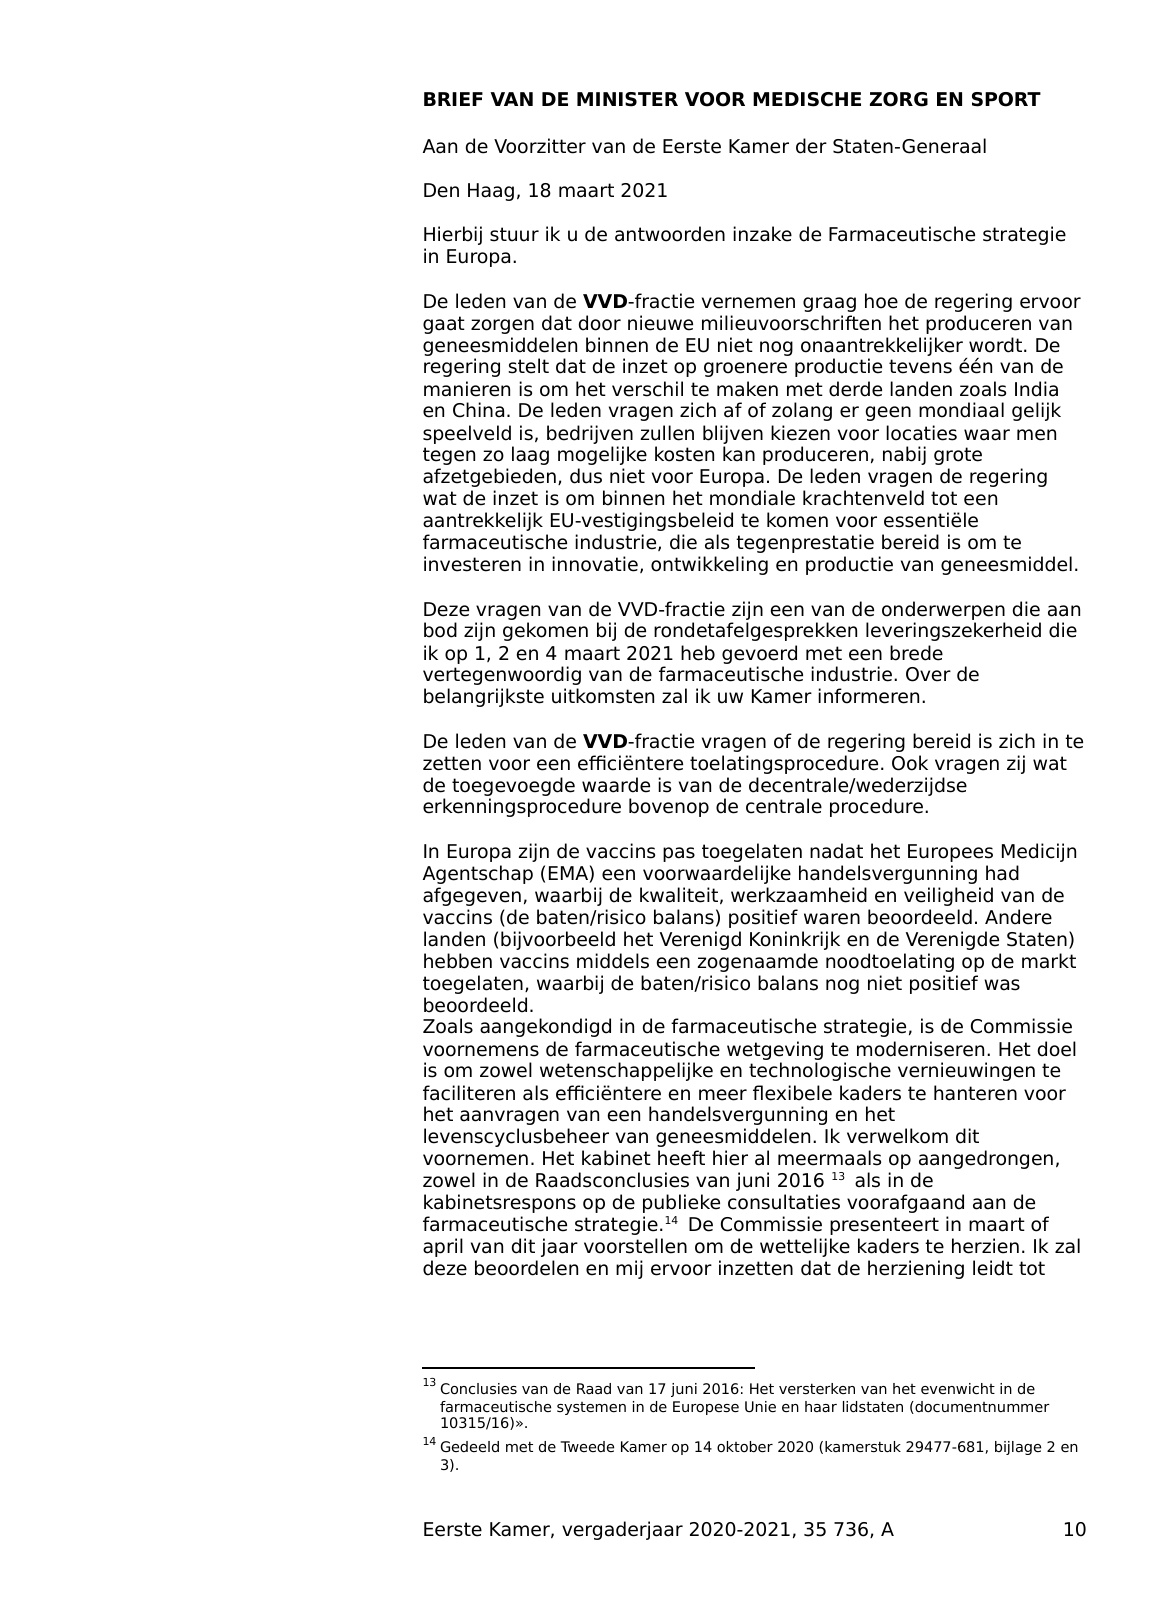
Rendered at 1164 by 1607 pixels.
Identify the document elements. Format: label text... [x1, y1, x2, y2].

text Deze vragen van de VVD-fractie zijn een van de onderwerpen die aan bod zijn gekomen bij de rondetafelgesprekken leveringszekerheid die ik op 1, 2 en 4 maart 2021 heb gevoerd met een brede vertegenwoordig van de farmaceutische industrie. Over de belangrijkste uitkomsten zal ik uw Kamer informeren. [422, 598, 1087, 708]
subtitle BRIEF VAN DE MINISTER VOOR MEDISCHE ZORG EN SPORT [422, 89, 1087, 111]
text Den Haag, 18 maart 2021 [422, 180, 1087, 202]
text Gedeeld met de Tweede Kamer op 14 oktober 2020 (kamerstuk 29477-681, bijlage 2 en 3). [422, 1435, 1087, 1474]
text Aan de Voorzitter van de Eerste Kamer der Staten-Generaal [422, 136, 1087, 158]
text De leden van de VVD-fractie vernemen graag hoe de regering ervoor gaat zorgen dat door nieuwe milieuvoorschriften het produceren van geneesmiddelen binnen de EU niet nog onaantrekkelijker wordt. De regering stelt dat de inzet op groenere productie tevens één van de manieren is om het verschil te maken met derde landen zoals India en China. De leden vragen zich af of zolang er geen mondiaal gelijk speelveld is, bedrijven zullen blijven kiezen voor locaties waar men tegen zo laag mogelijke kosten kan produceren, nabij grote afzetgebieden, dus niet voor Europa. De leden vragen de regering wat de inzet is om binnen het mondiale krachtenveld tot een aantrekkelijk EU-vestigingsbeleid te komen voor essentiële farmaceutische industrie, die als tegenprestatie bereid is om te investeren in innovatie, ontwikkeling en productie van geneesmiddel. [422, 291, 1087, 576]
text In Europa zijn de vaccins pas toegelaten nadat het Europees Medicijn Agentschap (EMA) een voorwaardelijke handelsvergunning had afgegeven, waarbij de kwaliteit, werkzaamheid en veiligheid van de vaccins (de baten/risico balans) positief waren beoordeeld. Andere landen (bijvoorbeeld het Verenigd Koninkrijk en de Verenigde Staten) hebben vaccins middels een zogenaamde noodtoelating op de markt toegelaten, waarbij de baten/risico balans nog niet positief was beoordeeld. [422, 841, 1087, 1016]
text Hierbij stuur ik u de antwoorden inzake de Farmaceutische strategie in Europa. [422, 224, 1087, 268]
text Zoals aangekondigd in de farmaceutische strategie, is de Commissie voornemens de farmaceutische wetgeving te moderniseren. Het doel is om zowel wetenschappelijke en technologische vernieuwingen te faciliteren als efficiëntere en meer flexibele kaders te hanteren voor het aanvragen van een handelsvergunning en het levenscyclusbeheer van geneesmiddelen. Ik verwelkom dit voornemen. Het kabinet heeft hier al meermaals op aangedrongen, zowel in de Raadsconclusies van juni 2016 als in de kabinetsrespons op de publieke consultaties voorafgaand aan de farmaceutische strategie. De Commissie presenteert in maart of april van dit jaar voorstellen om de wettelijke kaders te herzien. Ik zal deze beoordelen en mij ervoor inzetten dat de herziening leidt tot [422, 1016, 1087, 1280]
text De leden van de VVD-fractie vragen of de regering bereid is zich in te zetten voor een efficiëntere toelatingsprocedure. Ook vragen zij wat de toegevoegde waarde is van de decentrale/wederzijdse erkenningsprocedure bovenop de centrale procedure. [422, 731, 1087, 818]
text Conclusies van de Raad van 17 juni 2016: Het versterken van het evenwicht in de farmaceutische systemen in de Europese Unie en haar lidstaten (documentnummer 10315/16)». [422, 1377, 1087, 1432]
